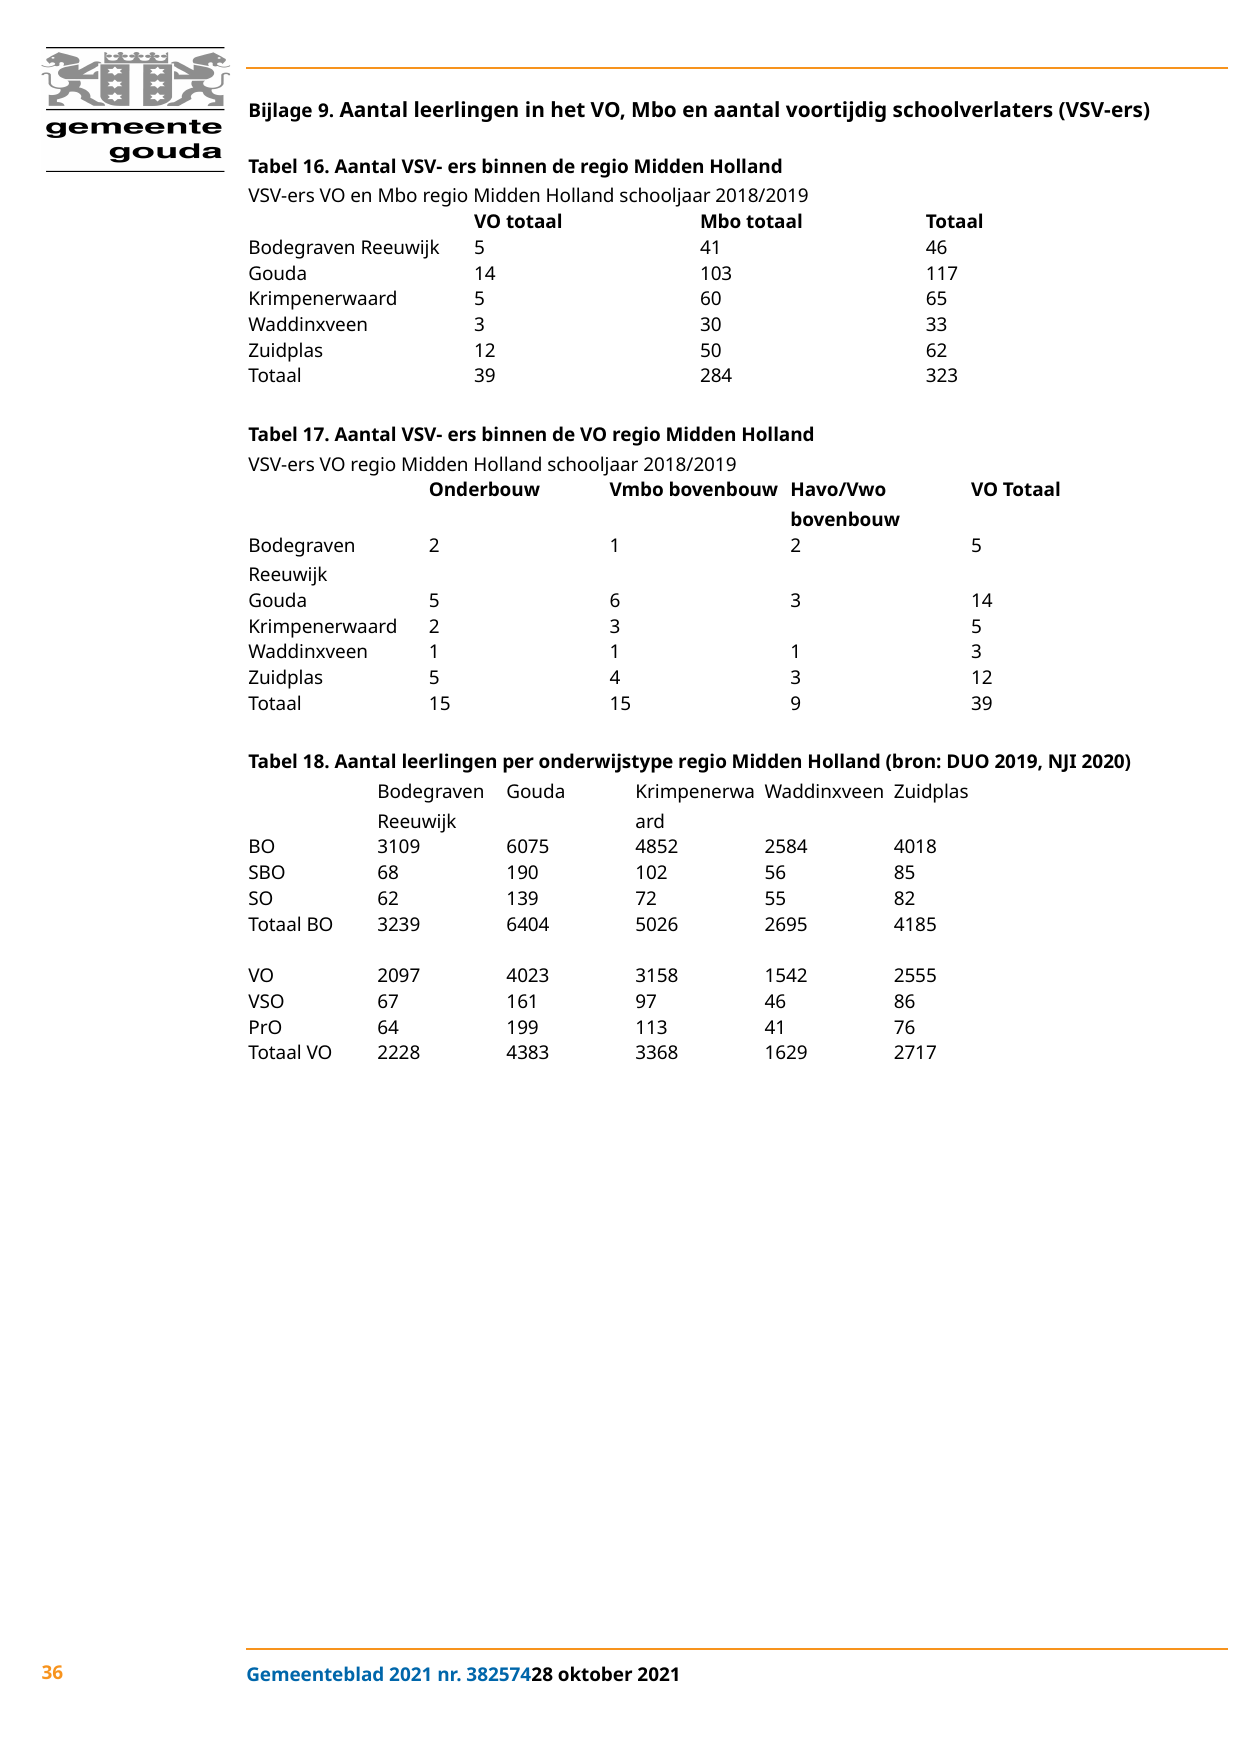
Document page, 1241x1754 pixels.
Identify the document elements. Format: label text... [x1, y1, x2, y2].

table_cell Krimpenerwaard [248, 286, 474, 311]
table_header Zuidplas [894, 779, 1022, 834]
table_cell 1629 [764, 1040, 893, 1065]
table_cell [1023, 860, 1152, 885]
table_cell 6404 [506, 911, 635, 937]
table_cell Totaal [248, 690, 429, 716]
table_cell [377, 937, 506, 962]
table_cell 3158 [635, 963, 764, 988]
table_cell 12 [971, 665, 1152, 690]
table_cell Zuidplas [248, 665, 429, 690]
table_cell 2 [790, 532, 971, 587]
table_cell 1 [609, 532, 790, 587]
table_cell 1 [609, 639, 790, 664]
table_cell VO totaal [474, 208, 700, 234]
table_cell 5 [971, 532, 1152, 587]
table_cell 76 [894, 1014, 1022, 1039]
table_header Krimpenerwaard [635, 779, 764, 834]
table_cell 67 [377, 988, 506, 1014]
table_cell 55 [764, 885, 893, 911]
text Bijlage 9. Aantal leerlingen in het VO, Mbo en aantal voortijdig schoolverlaters (VSV-ers) [248, 95, 1152, 123]
table_cell 139 [506, 885, 635, 911]
table_header Gouda [506, 779, 635, 834]
table_cell 2717 [894, 1040, 1022, 1065]
table_header [248, 779, 377, 834]
table_cell Totaal [248, 363, 474, 388]
table_cell PrO [248, 1014, 377, 1039]
table_cell VO [248, 963, 377, 988]
table_cell 15 [429, 690, 609, 716]
table_cell 46 [764, 988, 893, 1014]
table_cell 15 [609, 690, 790, 716]
table_cell 14 [474, 260, 700, 286]
table_cell 103 [700, 260, 926, 286]
table_cell 60 [700, 286, 926, 311]
table_header VSV-ers VO en Mbo regio Midden Holland schooljaar 2018/2019 [248, 183, 1152, 208]
table_cell [635, 937, 764, 962]
table_cell 12 [474, 337, 700, 363]
table_cell 86 [894, 988, 1022, 1014]
table_cell 161 [506, 988, 635, 1014]
table_cell [1023, 988, 1152, 1014]
table_cell 72 [635, 885, 764, 911]
table_cell VO Totaal [971, 477, 1152, 532]
table_cell 6 [609, 587, 790, 613]
table_cell 3 [790, 587, 971, 613]
table_cell 2097 [377, 963, 506, 988]
table_cell [1023, 963, 1152, 988]
table_cell 9 [790, 690, 971, 716]
table_header Waddinxveen [764, 779, 893, 834]
table_cell 3 [971, 639, 1152, 664]
table_cell 1 [429, 639, 609, 664]
table_cell 4 [609, 665, 790, 690]
table_cell Zuidplas [248, 337, 474, 363]
table_header Bodegraven Reeuwijk [377, 779, 506, 834]
table_cell 2584 [764, 834, 893, 859]
table_cell 1 [790, 639, 971, 664]
table_cell Bodegraven Reeuwijk [248, 234, 474, 260]
table_cell SO [248, 885, 377, 911]
table_cell 41 [700, 234, 926, 260]
table_cell 1542 [764, 963, 893, 988]
table_cell Gouda [248, 587, 429, 613]
table_cell 62 [926, 337, 1152, 363]
table_cell SBO [248, 860, 377, 885]
table_cell 4023 [506, 963, 635, 988]
table_cell 4185 [894, 911, 1022, 937]
table_header [1023, 779, 1152, 834]
table_cell 50 [700, 337, 926, 363]
table_cell 190 [506, 860, 635, 885]
table_cell Waddinxveen [248, 639, 429, 664]
table_cell Bodegraven Reeuwijk [248, 532, 429, 587]
table_cell [1023, 1014, 1152, 1039]
table_cell 102 [635, 860, 764, 885]
table_cell 33 [926, 311, 1152, 337]
table_cell 5 [474, 286, 700, 311]
table_cell 39 [971, 690, 1152, 716]
table_cell 199 [506, 1014, 635, 1039]
table_cell 5 [474, 234, 700, 260]
table_cell [1023, 911, 1152, 937]
table_cell [1023, 834, 1152, 859]
table_cell 65 [926, 286, 1152, 311]
table_cell Mbo totaal [700, 208, 926, 234]
table_cell 85 [894, 860, 1022, 885]
table_cell 3 [790, 665, 971, 690]
table_cell Krimpenerwaard [248, 613, 429, 639]
table_cell 4852 [635, 834, 764, 859]
table_cell 2555 [894, 963, 1022, 988]
table_cell 2 [429, 532, 609, 587]
table_cell 56 [764, 860, 893, 885]
table_cell 3 [474, 311, 700, 337]
picture [41, 47, 231, 172]
table_cell 5 [429, 587, 609, 613]
table_cell Totaal BO [248, 911, 377, 937]
table_cell Gouda [248, 260, 474, 286]
table_cell 30 [700, 311, 926, 337]
table_cell 41 [764, 1014, 893, 1039]
table_header VSV-ers VO regio Midden Holland schooljaar 2018/2019 [248, 451, 1152, 477]
table_cell 5 [971, 613, 1152, 639]
table_cell Totaal [926, 208, 1152, 234]
table_cell 14 [971, 587, 1152, 613]
table_cell [1023, 937, 1152, 962]
table_cell [790, 613, 971, 639]
table_cell 2228 [377, 1040, 506, 1065]
table_cell [1023, 1040, 1152, 1065]
table_cell Onderbouw [429, 477, 609, 532]
table_cell 4018 [894, 834, 1022, 859]
text Tabel 17. Aantal VSV- ers binnen de VO regio Midden Holland [248, 421, 1152, 447]
table_cell 4383 [506, 1040, 635, 1065]
text Tabel 16. Aantal VSV- ers binnen de regio Midden Holland [248, 153, 1152, 179]
table_cell 68 [377, 860, 506, 885]
table_cell [248, 477, 429, 532]
table_cell [248, 208, 474, 234]
table_cell [248, 937, 377, 962]
table_cell Totaal VO [248, 1040, 377, 1065]
table_cell 3239 [377, 911, 506, 937]
table_cell 6075 [506, 834, 635, 859]
table_cell 62 [377, 885, 506, 911]
table_cell 2695 [764, 911, 893, 937]
table_cell 3109 [377, 834, 506, 859]
table_cell 5 [429, 665, 609, 690]
text Tabel 18. Aantal leerlingen per onderwijstype regio Midden Holland (bron: DUO 2019, NJI 2020) [248, 749, 1152, 774]
table_cell [764, 937, 893, 962]
table_cell 82 [894, 885, 1022, 911]
table_cell 113 [635, 1014, 764, 1039]
table_cell Havo/Vwo bovenbouw [790, 477, 971, 532]
table_cell 97 [635, 988, 764, 1014]
table_cell [506, 937, 635, 962]
table_cell 64 [377, 1014, 506, 1039]
table_cell BO [248, 834, 377, 859]
table_cell 5026 [635, 911, 764, 937]
table_cell 323 [926, 363, 1152, 388]
table_cell 46 [926, 234, 1152, 260]
table_cell 3 [609, 613, 790, 639]
table_cell Waddinxveen [248, 311, 474, 337]
table_cell 284 [700, 363, 926, 388]
table_cell 117 [926, 260, 1152, 286]
table_cell Vmbo bovenbouw [609, 477, 790, 532]
table_cell [894, 937, 1022, 962]
table_cell 2 [429, 613, 609, 639]
table_cell [1023, 885, 1152, 911]
table_cell VSO [248, 988, 377, 1014]
table_cell 39 [474, 363, 700, 388]
table_cell 3368 [635, 1040, 764, 1065]
